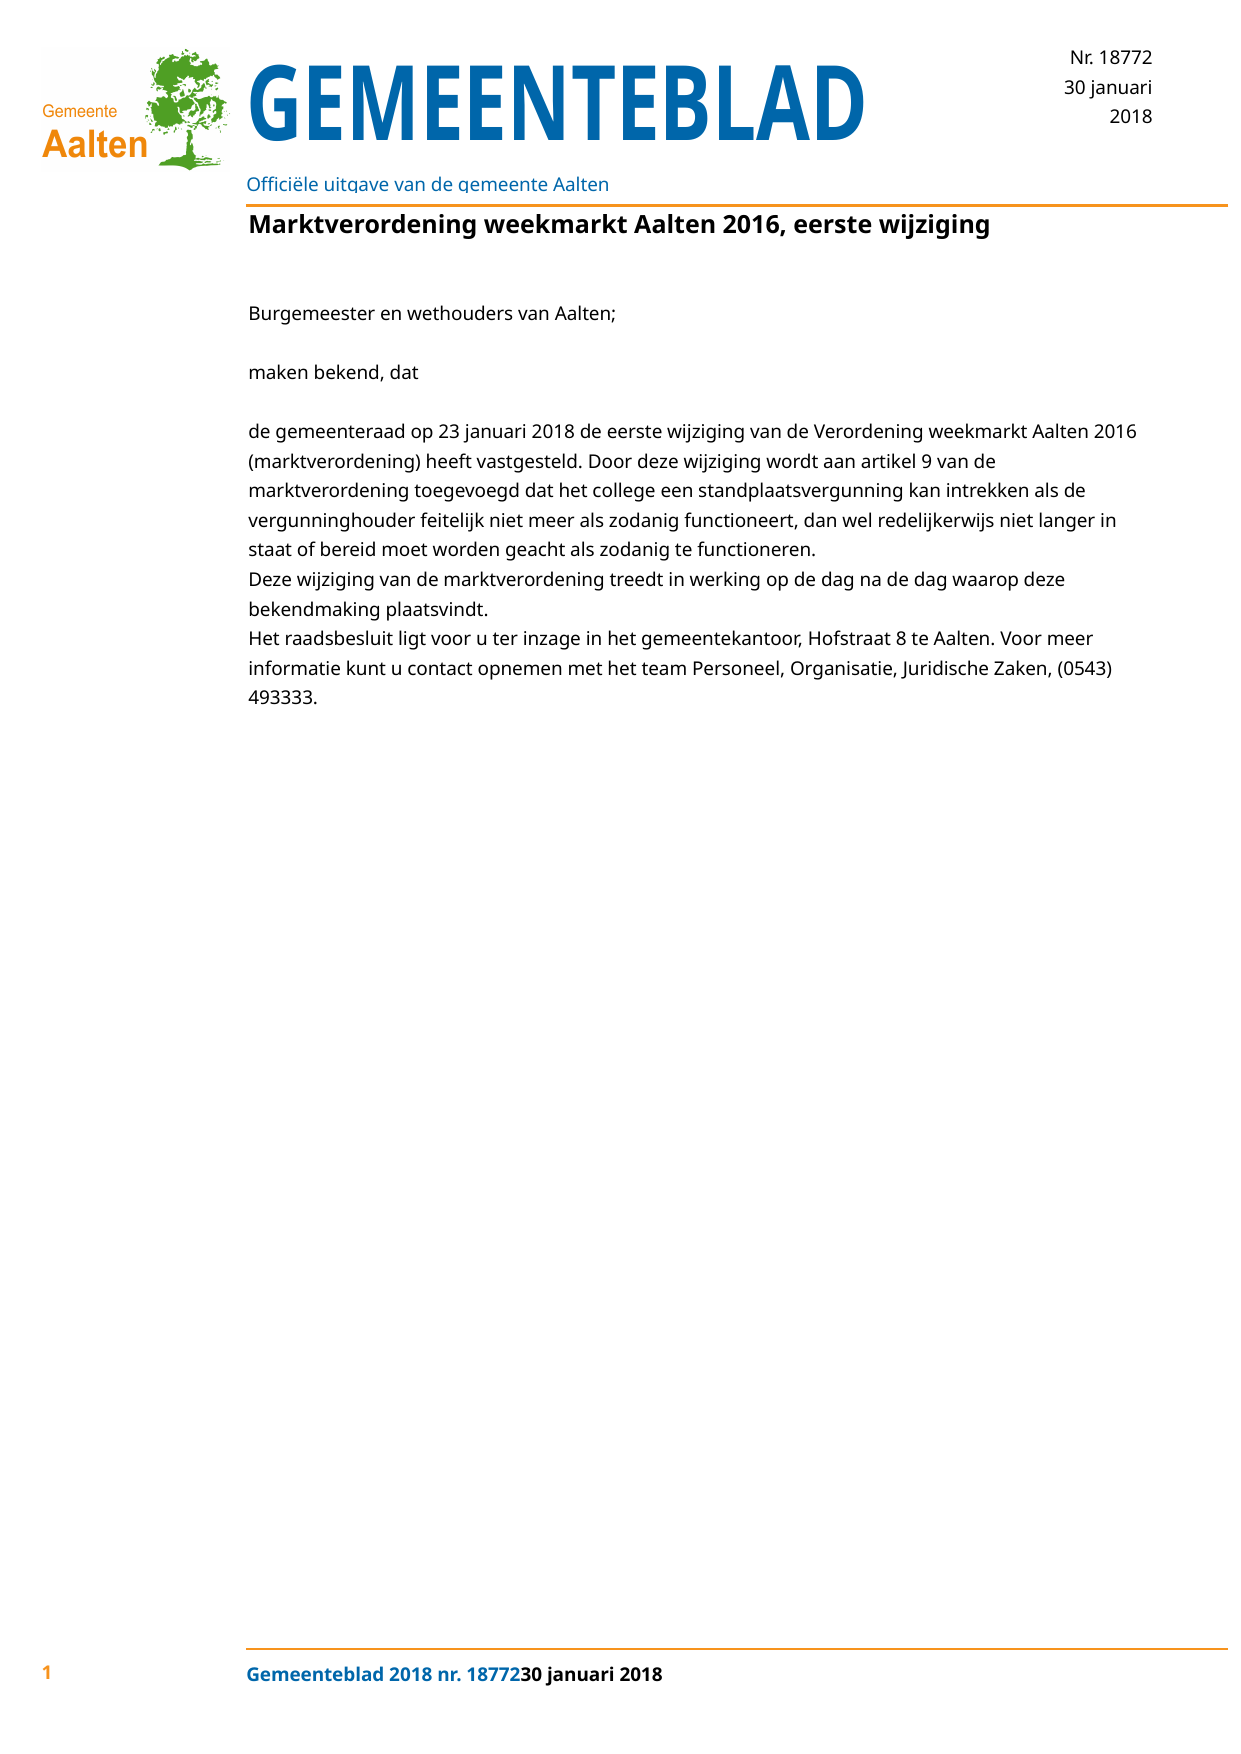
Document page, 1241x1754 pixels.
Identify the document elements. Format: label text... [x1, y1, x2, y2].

text maken bekend, dat [248, 359, 1152, 385]
text de gemeenteraad op 23 januari 2018 de eerste wijziging van de Verordening weekmarkt Aalten 2016 (marktverordening) heeft vastgesteld. Door deze wijziging wordt aan artikel 9 van de marktverordening toegevoegd dat het college een standplaatsvergunning kan intrekken als de vergunninghouder feitelijk niet meer als zodanig functioneert, dan wel redelijkerwijs niet langer in staat of bereid moet worden geacht als zodanig te functioneren. [248, 418, 1152, 562]
text Burgemeester en wethouders van Aalten; [248, 300, 1152, 326]
picture [41, 47, 231, 172]
text Het raadsbesluit ligt voor u ter inzage in het gemeentekantoor, Hofstraat 8 te Aalten. Voor meer informatie kunt u contact opnemen met het team Personeel, Organisatie, Juridische Zaken, (0543) 493333. [248, 625, 1152, 710]
text Deze wijziging van de marktverordening treedt in werking op de dag na de dag waarop deze bekendmaking plaatsvindt. [248, 566, 1152, 621]
text Marktverordening weekmarkt Aalten 2016, eerste wijziging [248, 207, 1152, 241]
